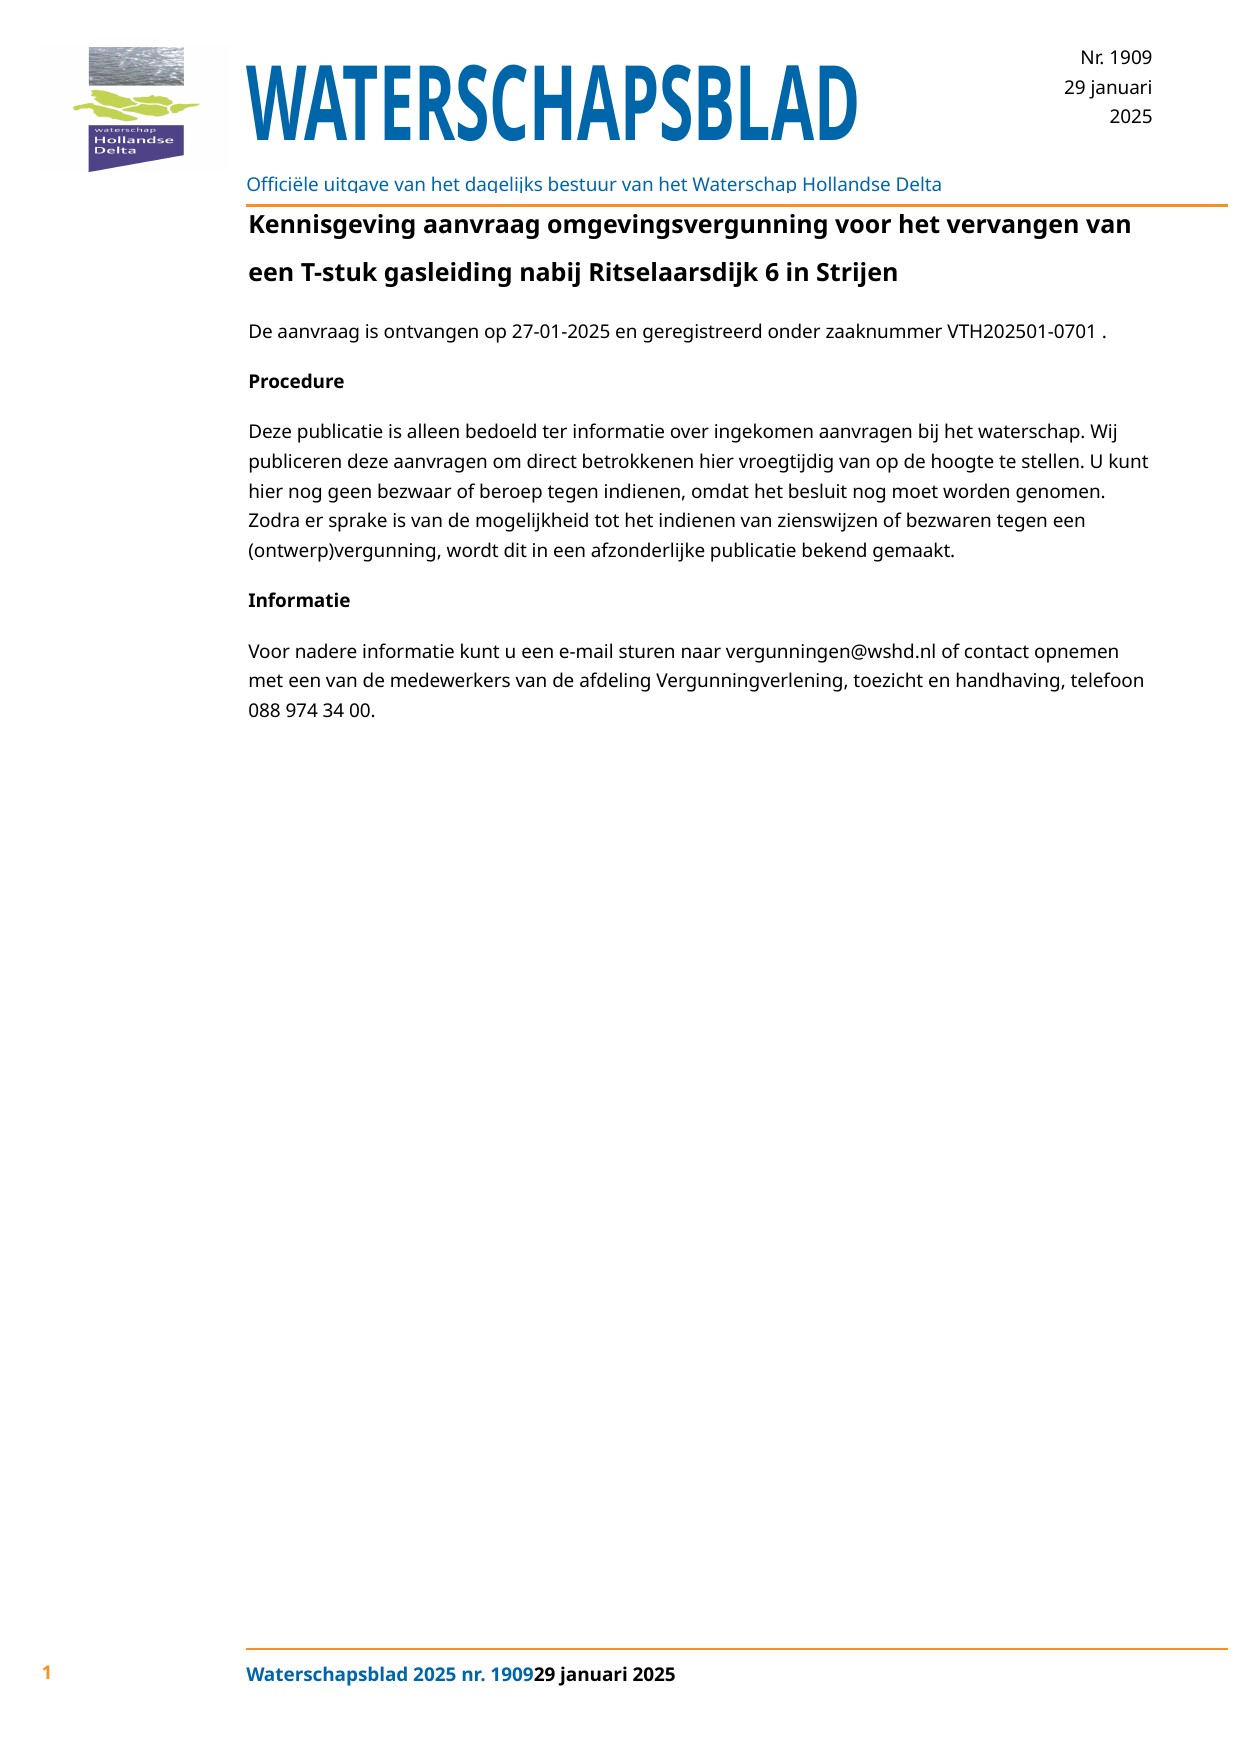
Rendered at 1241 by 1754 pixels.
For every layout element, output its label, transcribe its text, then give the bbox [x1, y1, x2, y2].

text Deze publicatie is alleen bedoeld ter informatie over ingekomen aanvragen bij het waterschap. Wij publiceren deze aanvragen om direct betrokkenen hier vroegtijdig van op de hoogte te stellen. U kunt hier nog geen bezwaar of beroep tegen indienen, omdat het besluit nog moet worden genomen. Zodra er sprake is van de mogelijkheid tot het indienen van zienswijzen of bezwaren tegen een (ontwerp)vergunning, wordt dit in een afzonderlijke publicatie bekend gemaakt. [248, 419, 1152, 563]
picture [41, 47, 231, 172]
text Informatie [248, 587, 1152, 613]
text Kennisgeving aanvraag omgevingsvergunning voor het vervangen van een T-stuk gasleiding nabij Ritselaarsdijk 6 in Strijen [248, 207, 1152, 288]
text Voor nadere informatie kunt u een e-mail sturen naar vergunningen@wshd.nl of contact opnemen met een van de medewerkers van de afdeling Vergunningverlening, toezicht en handhaving, telefoon 088 974 34 00. [248, 638, 1152, 723]
text De aanvraag is ontvangen op 27-01-2025 en geregistreerd onder zaaknummer VTH202501-0701 . [248, 318, 1152, 344]
text Procedure [248, 368, 1152, 394]
